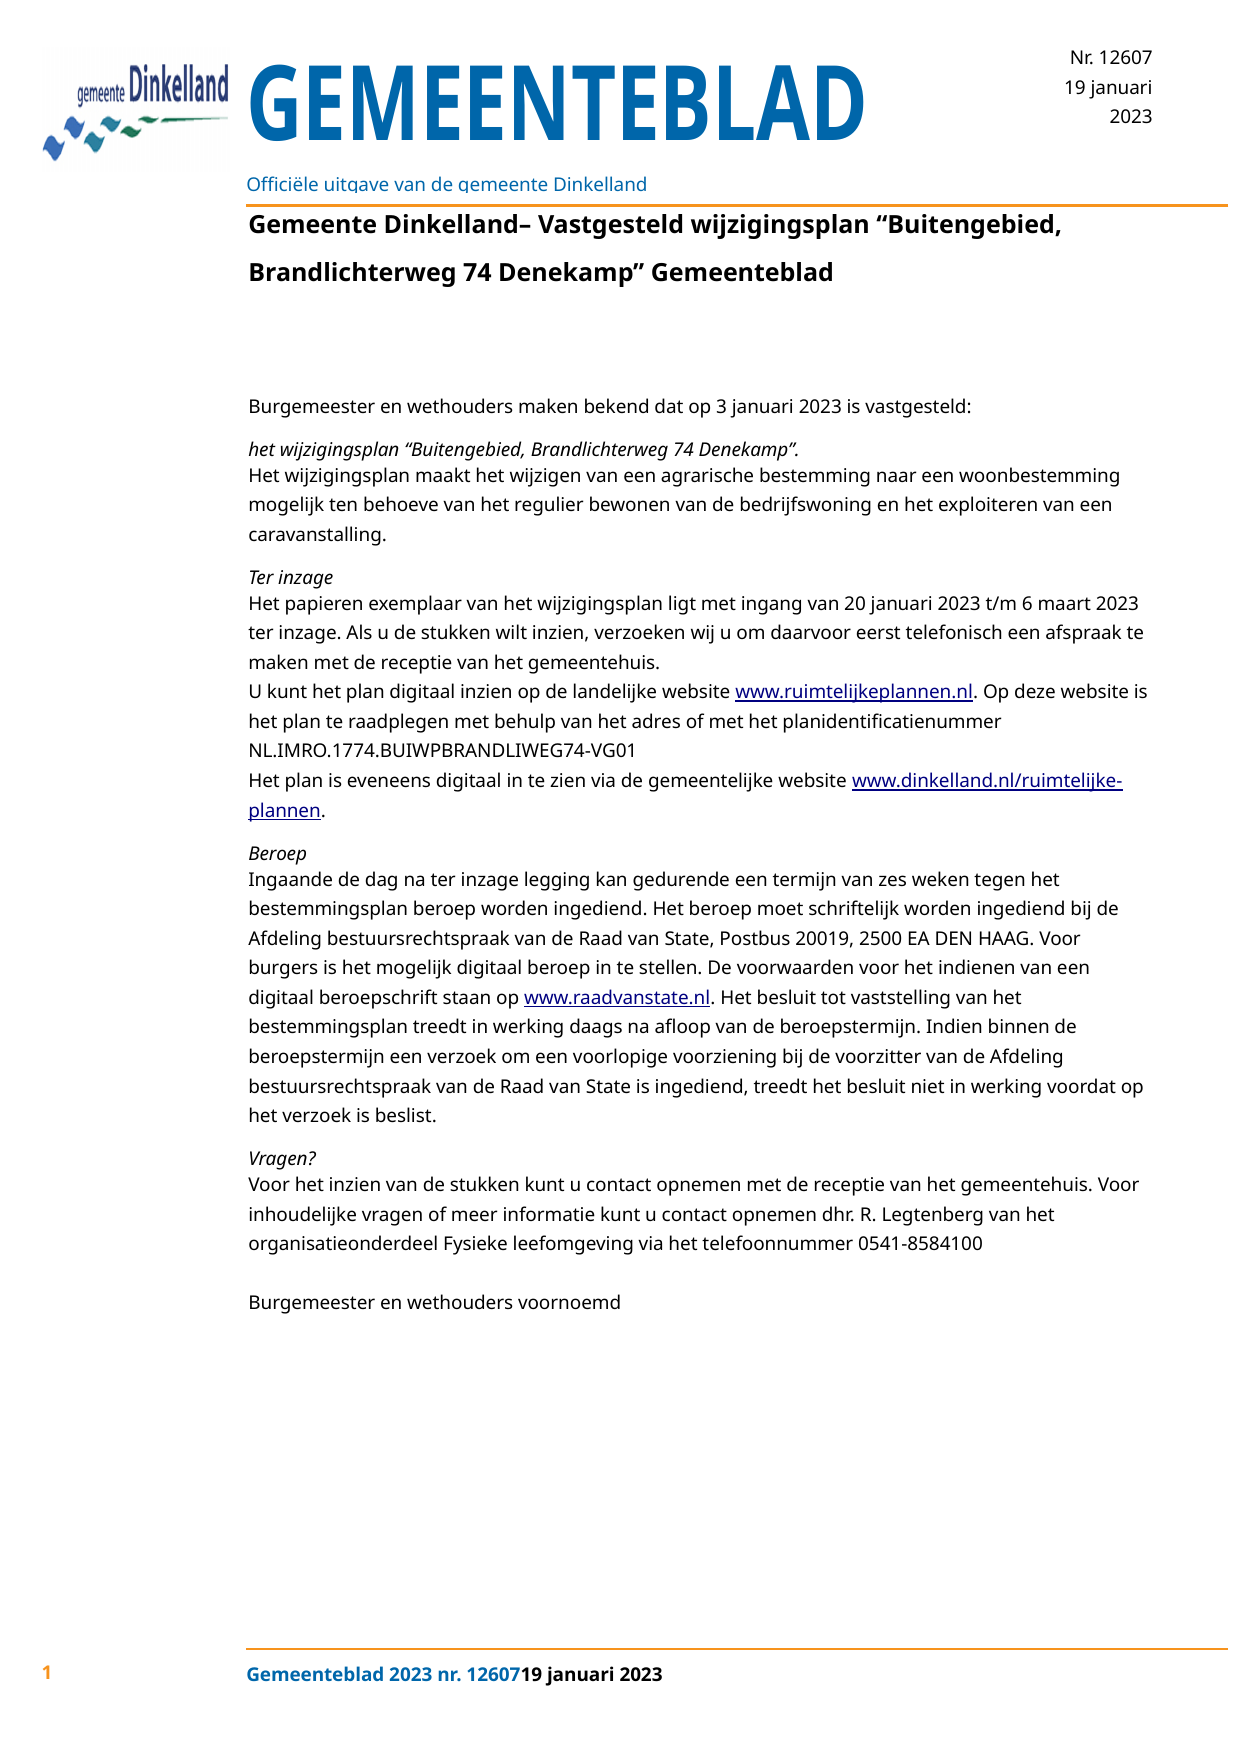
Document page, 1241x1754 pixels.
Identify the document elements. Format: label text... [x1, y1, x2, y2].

text Ingaande de dag na ter inzage legging kan gedurende een termijn van zes weken tegen het bestemmingsplan beroep worden ingediend. Het beroep moet schriftelijk worden ingediend bij de Afdeling bestuursrechtspraak van de Raad van State, Postbus 20019, 2500 EA DEN HAAG. Voor burgers is het mogelijk digitaal beroep in te stellen. De voorwaarden voor het indienen van een digitaal beroepschrift staan op www.raadvanstate.nl. Het besluit tot vaststelling van het bestemmingsplan treedt in werking daags na afloop van de beroepstermijn. Indien binnen de beroepstermijn een verzoek om een voorlopige voorziening bij de voorzitter van de Afdeling bestuursrechtspraak van de Raad van State is ingediend, treedt het besluit niet in werking voordat op het verzoek is beslist. [248, 866, 1152, 1128]
text Ter inzage [248, 564, 1152, 590]
text Vragen? [248, 1146, 1152, 1171]
text Het plan is eveneens digitaal in te zien via de gemeentelijke website www.dinkelland.nl/ruimtelijke-plannen. [248, 767, 1152, 823]
text Gemeente Dinkelland– Vastgesteld wijzigingsplan “Buitengebied, Brandlichterweg 74 Denekamp” Gemeenteblad [248, 207, 1152, 288]
text Het papieren exemplaar van het wijzigingsplan ligt met ingang van 20 januari 2023 t/m 6 maart 2023 ter inzage. Als u de stukken wilt inzien, verzoeken wij u om daarvoor eerst telefonisch een afspraak te maken met de receptie van het gemeentehuis. [248, 590, 1152, 675]
text Voor het inzien van de stukken kunt u contact opnemen met de receptie van het gemeentehuis. Voor inhoudelijke vragen of meer informatie kunt u contact opnemen dhr. R. Legtenberg van het organisatieonderdeel Fysieke leefomgeving via het telefoonnummer 0541-8584100 [248, 1171, 1152, 1256]
text Beroep [248, 840, 1152, 866]
text Burgemeester en wethouders voornoemd [248, 1289, 1152, 1315]
text Het wijzigingsplan maakt het wijzigen van een agrarische bestemming naar een woonbestemming mogelijk ten behoeve van het regulier bewonen van de bedrijfswoning en het exploiteren van een caravanstalling. [248, 462, 1152, 547]
text Burgemeester en wethouders maken bekend dat op 3 januari 2023 is vastgesteld: [248, 393, 1152, 419]
picture [41, 47, 231, 172]
text U kunt het plan digitaal inzien op de landelijke website www.ruimtelijkeplannen.nl. Op deze website is het plan te raadplegen met behulp van het adres of met het planidentificatienummer NL.IMRO.1774.BUIWPBRANDLIWEG74-VG01 [248, 678, 1152, 763]
text het wijzigingsplan “Buitengebied, Brandlichterweg 74 Denekamp”. [248, 436, 1152, 462]
